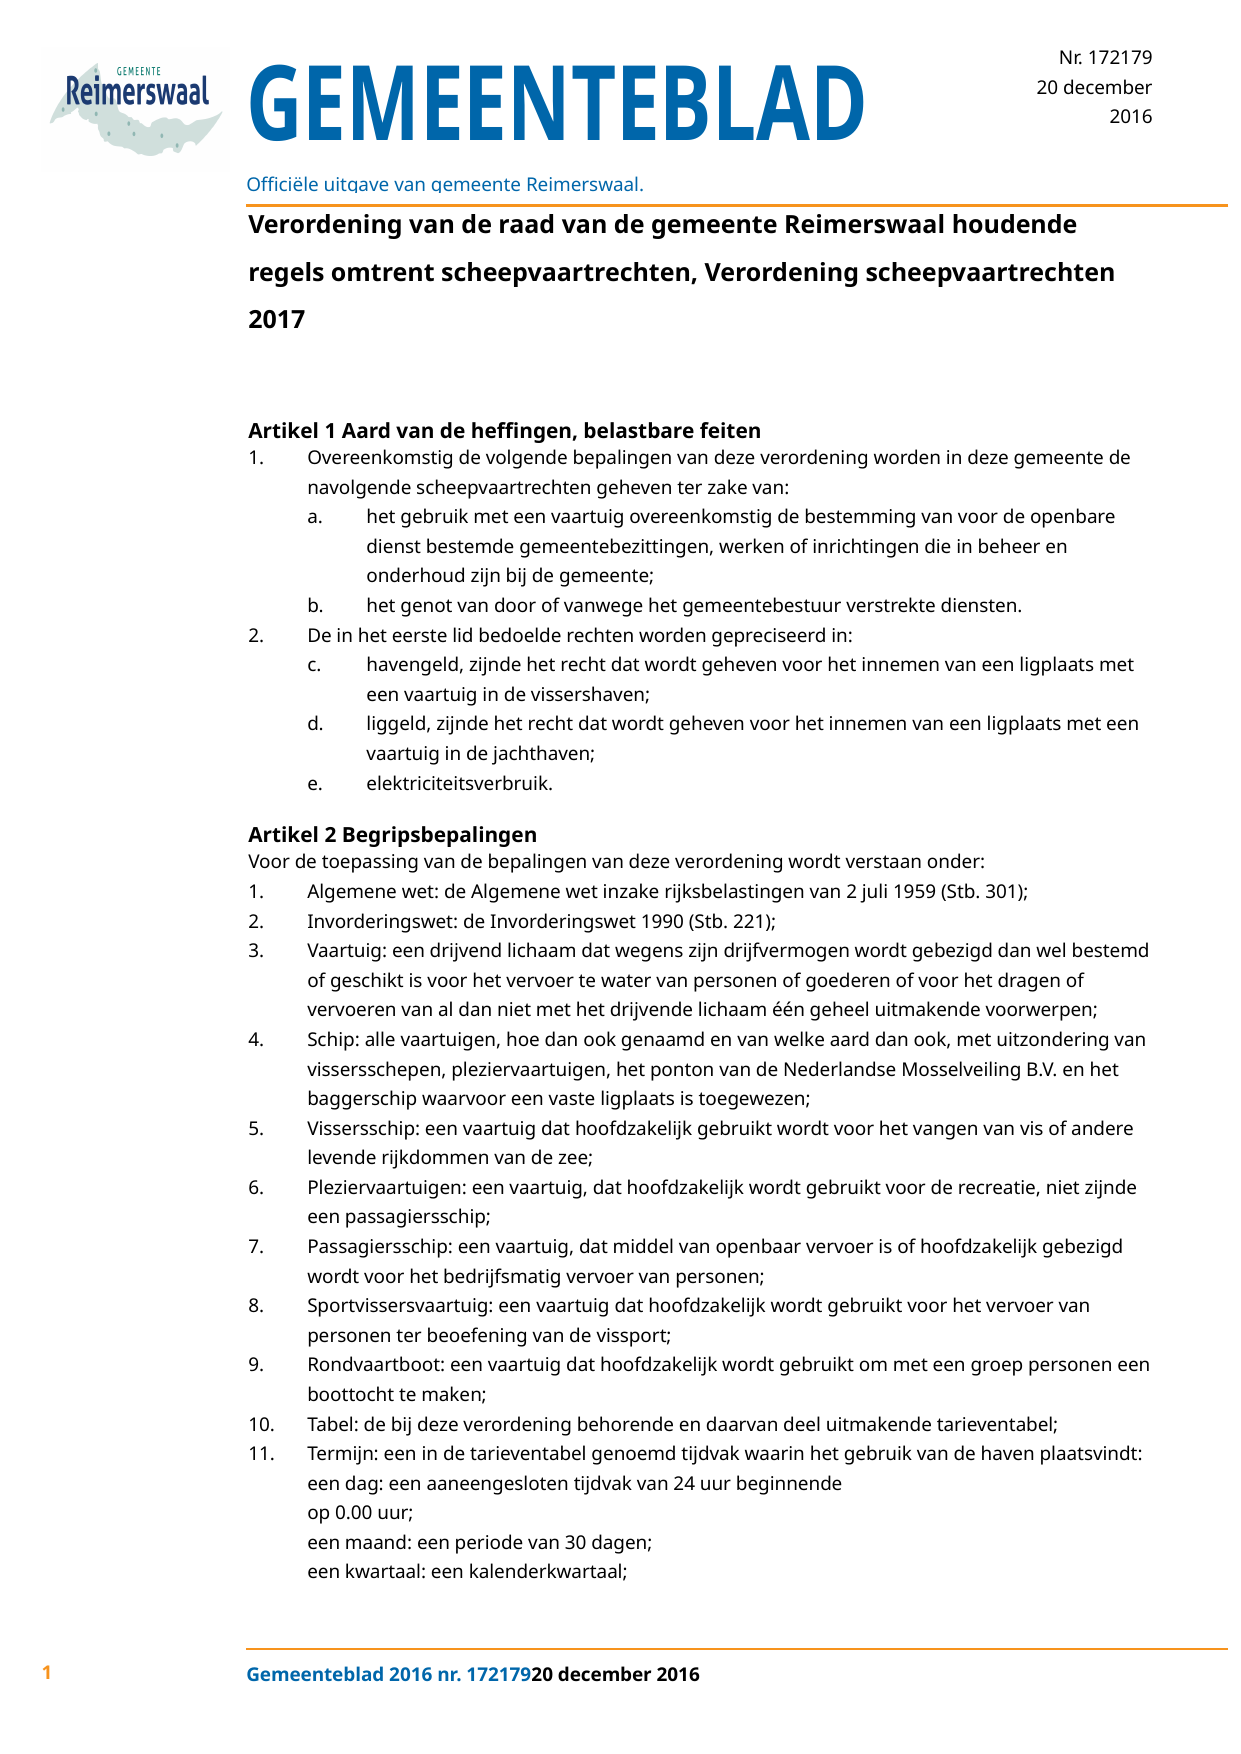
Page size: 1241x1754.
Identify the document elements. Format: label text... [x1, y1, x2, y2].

text Artikel 2 Begripsbepalingen [248, 820, 1152, 849]
list Tabel: de bij deze verordening behorende en daarvan deel uitmakende tarieventabel; [248, 1411, 1152, 1436]
text Voor de toepassing van de bepalingen van deze verordening wordt verstaan onder: [248, 849, 1152, 874]
list De in het eerste lid bedoelde rechten worden gepreciseerd in: [248, 622, 1152, 648]
list Algemene wet: de Algemene wet inzake rijksbelastingen van 2 juli 1959 (Stb. 301); [248, 878, 1152, 904]
list het gebruik met een vaartuig overeenkomstig de bestemming van voor de openbare dienst bestemde gemeentebezittingen, werken of inrichtingen die in beheer en onderhoud zijn bij de gemeente; [307, 503, 1152, 588]
list Schip: alle vaartuigen, hoe dan ook genaamd en van welke aard dan ook, met uitzondering van vissersschepen, pleziervaartuigen, het ponton van de Nederlandse Mosselveiling B.V. en het baggerschip waarvoor een vaste ligplaats is toegewezen; [248, 1026, 1152, 1111]
text Verordening van de raad van de gemeente Reimerswaal houdende regels omtrent scheepvaartrechten, Verordening scheepvaartrechten 2017 [248, 207, 1152, 336]
list een maand: een periode van 30 dagen; [248, 1529, 1152, 1555]
list Invorderingswet: de Invorderingswet 1990 (Stb. 221); [248, 908, 1152, 933]
list havengeld, zijnde het recht dat wordt geheven voor het innemen van een ligplaats met een vaartuig in de vissershaven; [307, 651, 1152, 707]
list elektriciteitsverbruik. [307, 770, 1152, 796]
list Sportvissersvaartuig: een vaartuig dat hoofdzakelijk wordt gebruikt voor het vervoer van personen ter beoefening van de vissport; [248, 1292, 1152, 1348]
list Rondvaartboot: een vaartuig dat hoofdzakelijk wordt gebruikt om met een groep personen een boottocht te maken; [248, 1352, 1152, 1407]
picture [41, 47, 231, 172]
list Pleziervaartuigen: een vaartuig, dat hoofdzakelijk wordt gebruikt voor de recreatie, niet zijnde een passagiersschip; [248, 1174, 1152, 1229]
list Passagiersschip: een vaartuig, dat middel van openbaar vervoer is of hoofdzakelijk gebezigd wordt voor het bedrijfsmatig vervoer van personen; [248, 1233, 1152, 1288]
list Termijn: een in de tarieventabel genoemd tijdvak waarin het gebruik van de haven plaatsvindt: [248, 1440, 1152, 1466]
list Vaartuig: een drijvend lichaam dat wegens zijn drijfvermogen wordt gebezigd dan wel bestemd of geschikt is voor het vervoer te water van personen of goederen of voor het dragen of vervoeren van al dan niet met het drijvende lichaam één geheel uitmakende voorwerpen; [248, 937, 1152, 1022]
list een dag: een aaneengesloten tijdvak van 24 uur beginnende [248, 1470, 1152, 1496]
text Artikel 1 Aard van de heffingen, belastbare feiten [248, 416, 1152, 444]
list een kwartaal: een kalenderkwartaal; [248, 1559, 1152, 1584]
list Overeenkomstig de volgende bepalingen van deze verordening worden in deze gemeente de navolgende scheepvaartrechten geheven ter zake van: [248, 444, 1152, 500]
list liggeld, zijnde het recht dat wordt geheven voor het innemen van een ligplaats met een vaartuig in de jachthaven; [307, 711, 1152, 766]
list Vissersschip: een vaartuig dat hoofdzakelijk gebruikt wordt voor het vangen van vis of andere levende rijkdommen van de zee; [248, 1115, 1152, 1170]
list op 0.00 uur; [248, 1499, 1152, 1525]
list het genot van door of vanwege het gemeentebestuur verstrekte diensten. [307, 592, 1152, 618]
